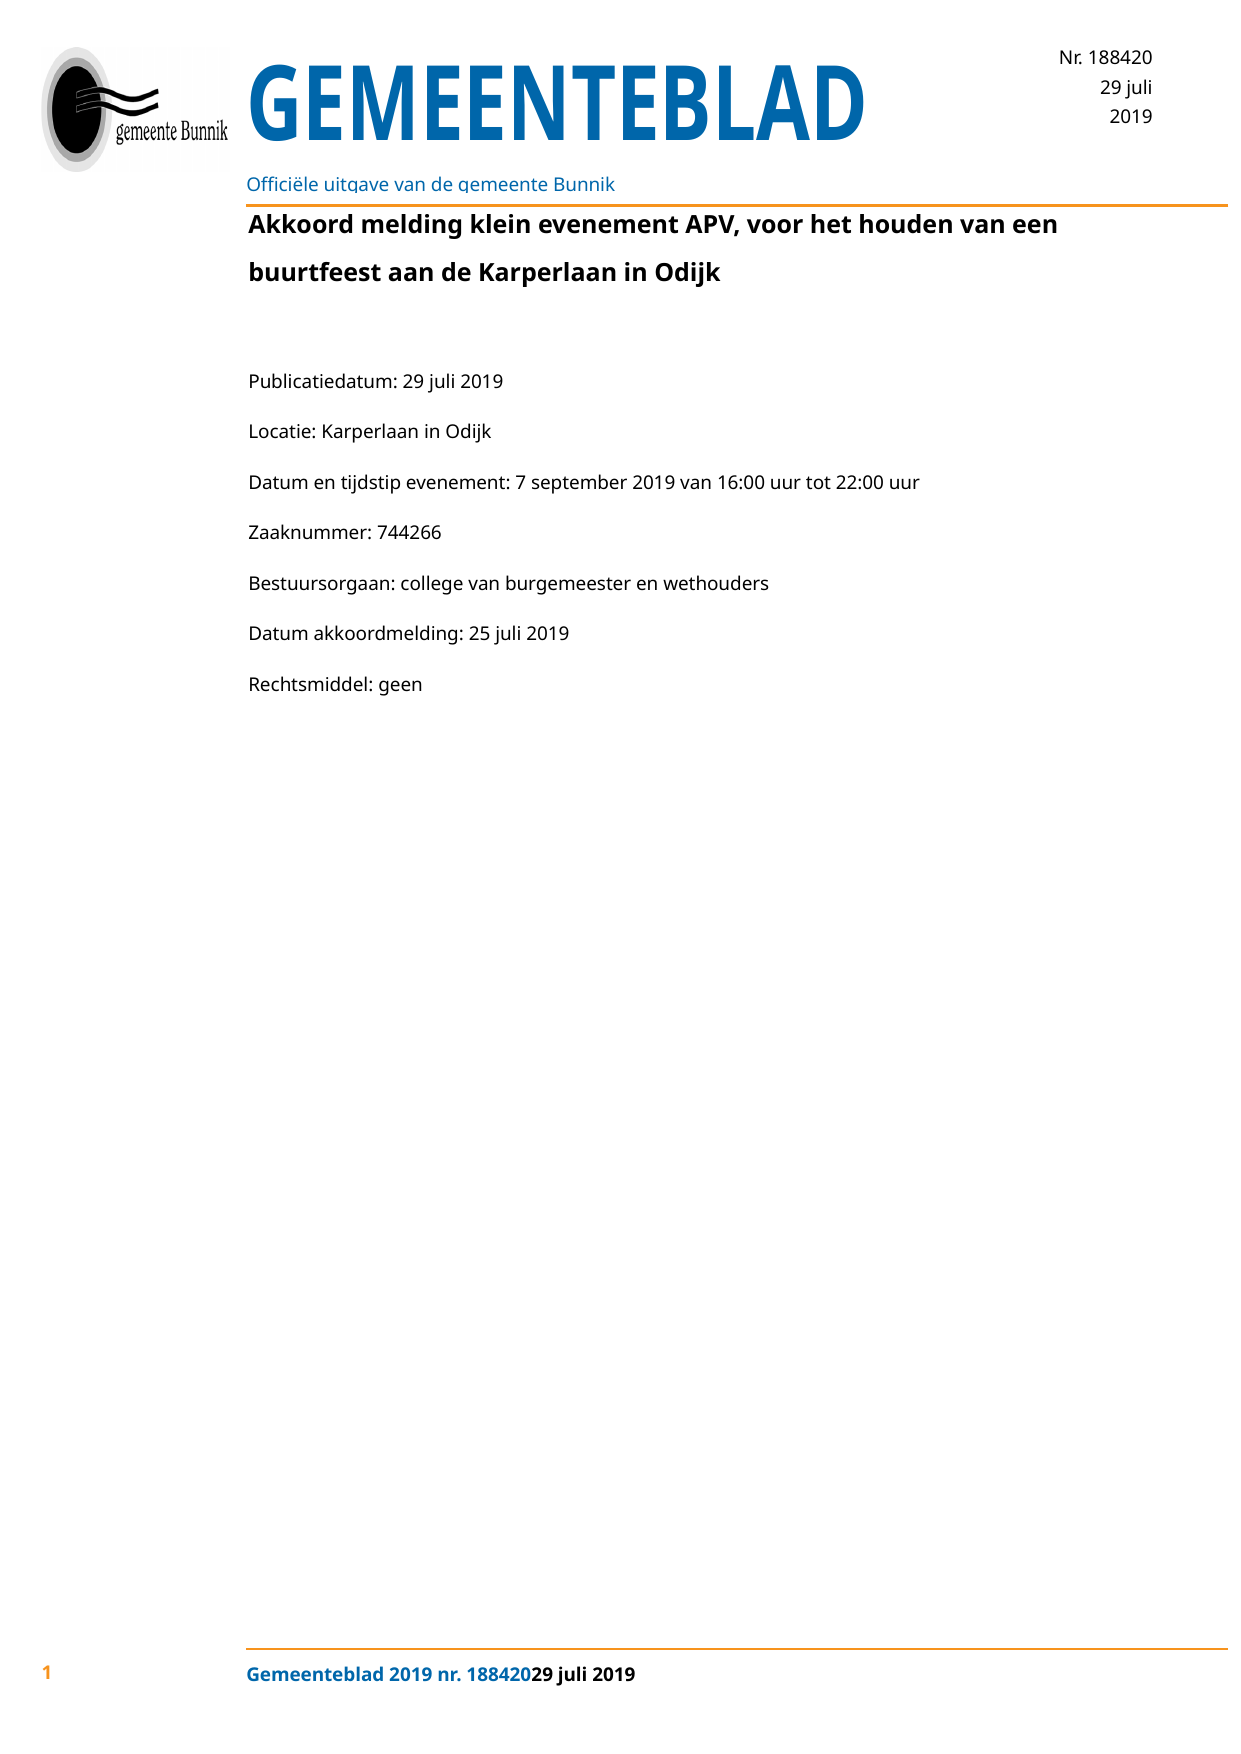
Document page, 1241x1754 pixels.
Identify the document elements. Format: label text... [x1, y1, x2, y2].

text Datum akkoordmelding: 25 juli 2019 [248, 620, 1152, 646]
text Akkoord melding klein evenement APV, voor het houden van een buurtfeest aan de Karperlaan in Odijk [248, 207, 1152, 288]
text Bestuursorgaan: college van burgemeester en wethouders [248, 570, 1152, 596]
text Rechtsmiddel: geen [248, 671, 1152, 697]
text Locatie: Karperlaan in Odijk [248, 419, 1152, 444]
text Zaaknummer: 744266 [248, 519, 1152, 545]
picture [41, 47, 231, 172]
text Datum en tijdstip evenement: 7 september 2019 van 16:00 uur tot 22:00 uur [248, 469, 1152, 495]
text Publicatiedatum: 29 juli 2019 [248, 368, 1152, 394]
